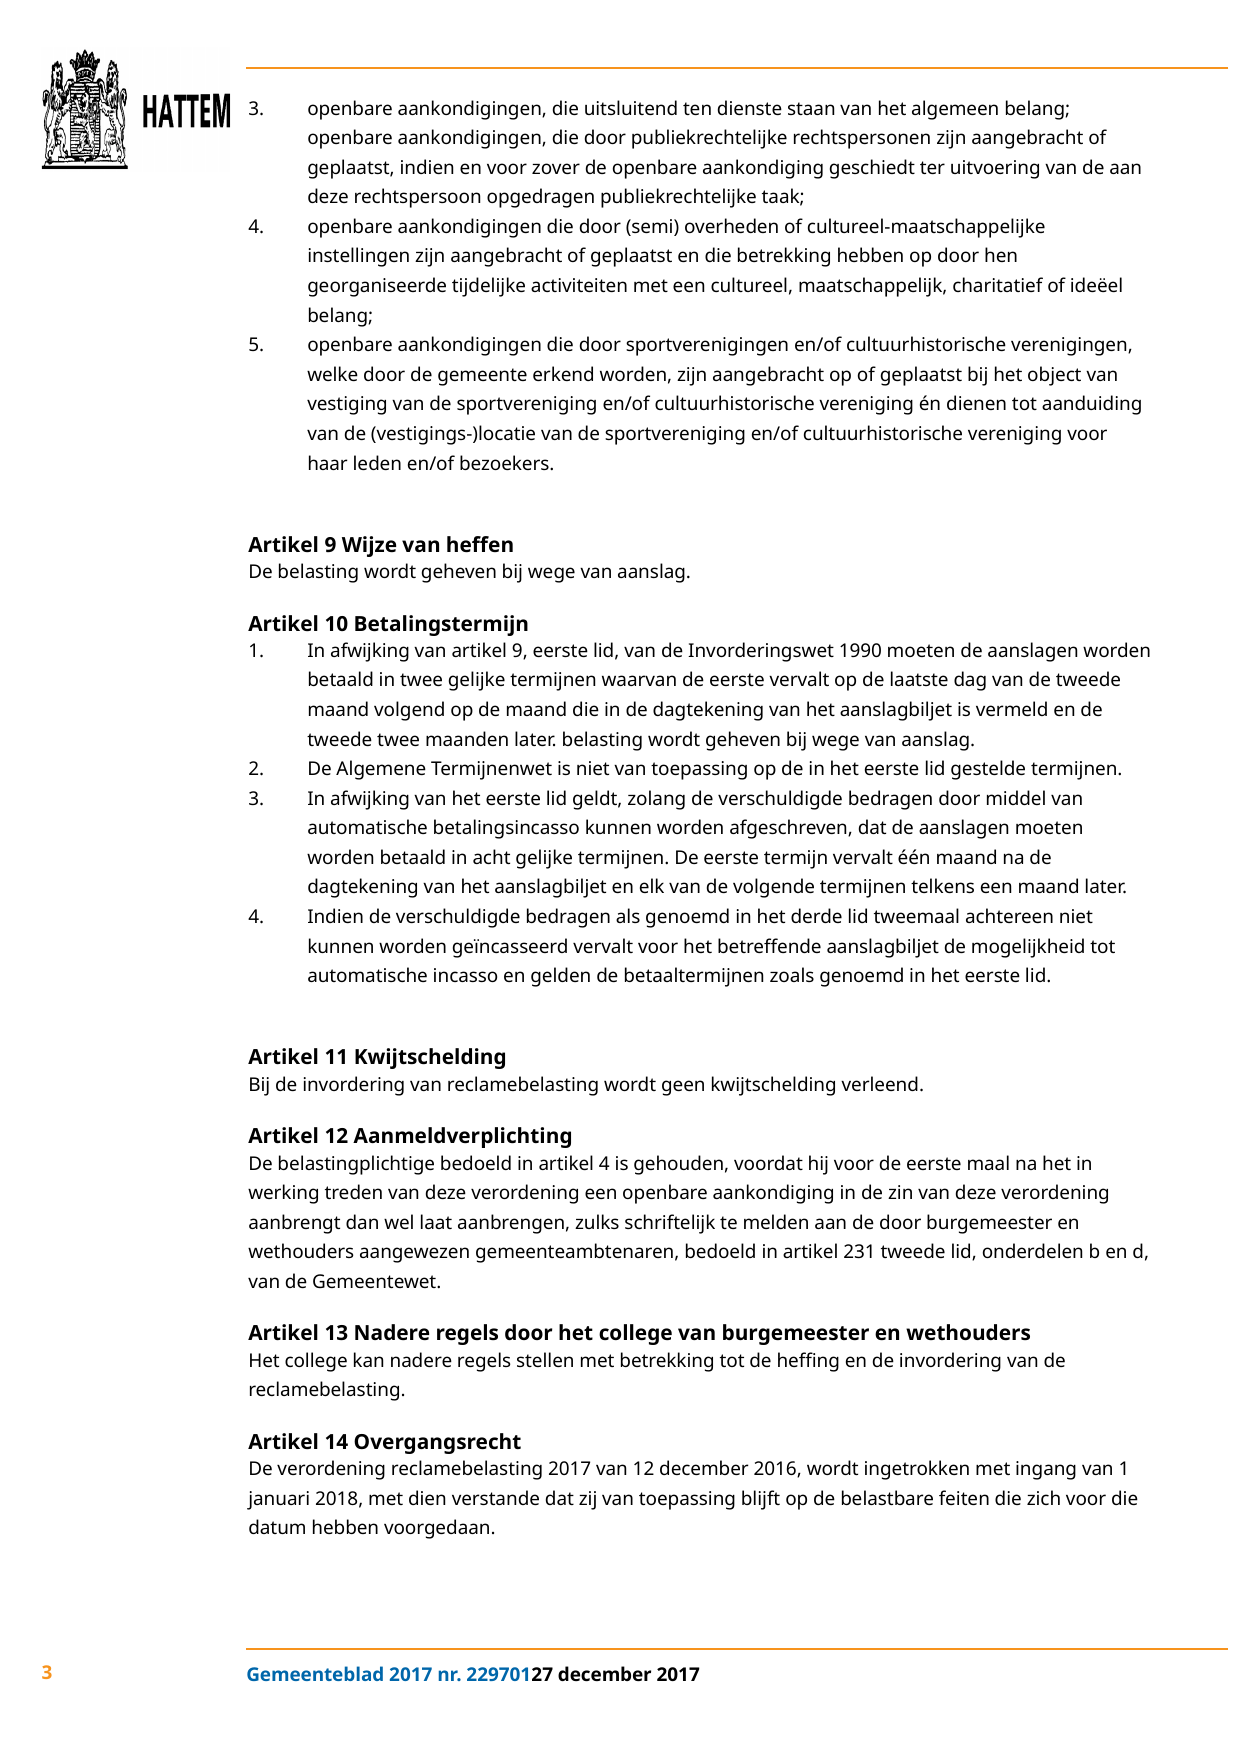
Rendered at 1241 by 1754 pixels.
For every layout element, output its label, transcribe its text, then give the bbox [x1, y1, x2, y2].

text Het college kan nadere regels stellen met betrekking tot de heffing en de invordering van de reclamebelasting. [248, 1347, 1152, 1402]
text Artikel 10 Betalingstermijn [248, 609, 1152, 637]
list openbare aankondigingen die door (semi) overheden of cultureel-maatschappelijke instellingen zijn aangebracht of geplaatst en die betrekking hebben op door hen georganiseerde tijdelijke activiteiten met een cultureel, maatschappelijk, charitatief of ideëel belang; [248, 213, 1152, 328]
list openbare aankondigingen, die uitsluitend ten dienste staan van het algemeen belang; openbare aankondigingen, die door publiekrechtelijke rechtspersonen zijn aangebracht of geplaatst, indien en voor zover de openbare aankondiging geschiedt ter uitvoering van de aan deze rechtspersoon opgedragen publiekrechtelijke taak; [248, 95, 1152, 209]
text Artikel 13 Nadere regels door het college van burgemeester en wethouders [248, 1318, 1152, 1347]
list In afwijking van het eerste lid geldt, zolang de verschuldigde bedragen door middel van automatische betalingsincasso kunnen worden afgeschreven, dat de aanslagen moeten worden betaald in acht gelijke termijnen. De eerste termijn vervalt één maand na de dagtekening van het aanslagbiljet en elk van de volgende termijnen telkens een maand later. [248, 785, 1152, 899]
text Bij de invordering van reclamebelasting wordt geen kwijtschelding verleend. [248, 1071, 1152, 1097]
text Artikel 12 Aanmeldverplichting [248, 1121, 1152, 1150]
text De verordening reclamebelasting 2017 van 12 december 2016, wordt ingetrokken met ingang van 1 januari 2018, met dien verstande dat zij van toepassing blijft op de belastbare feiten die zich voor die datum hebben voorgedaan. [248, 1455, 1152, 1540]
list openbare aankondigingen die door sportverenigingen en/of cultuurhistorische verenigingen, welke door de gemeente erkend worden, zijn aangebracht op of geplaatst bij het object van vestiging van de sportvereniging en/of cultuurhistorische vereniging én dienen tot aanduiding van de (vestigings-)locatie van de sportvereniging en/of cultuurhistorische vereniging voor haar leden en/of bezoekers. [248, 331, 1152, 476]
picture [41, 47, 231, 172]
list In afwijking van artikel 9, eerste lid, van de Invorderingswet 1990 moeten de aanslagen worden betaald in twee gelijke termijnen waarvan de eerste vervalt op de laatste dag van de tweede maand volgend op de maand die in de dagtekening van het aanslagbiljet is vermeld en de tweede twee maanden later. belasting wordt geheven bij wege van aanslag. [248, 637, 1152, 752]
text De belasting wordt geheven bij wege van aanslag. [248, 558, 1152, 584]
list Indien de verschuldigde bedragen als genoemd in het derde lid tweemaal achtereen niet kunnen worden geïncasseerd vervalt voor het betreffende aanslagbiljet de mogelijkheid tot automatische incasso en gelden de betaaltermijnen zoals genoemd in het eerste lid. [248, 903, 1152, 988]
list De Algemene Termijnenwet is niet van toepassing op de in het eerste lid gestelde termijnen. [248, 755, 1152, 781]
text Artikel 11 Kwijtschelding [248, 1042, 1152, 1071]
text Artikel 14 Overgangsrecht [248, 1427, 1152, 1455]
text De belastingplichtige bedoeld in artikel 4 is gehouden, voordat hij voor de eerste maal na het in werking treden van deze verordening een openbare aankondiging in de zin van deze verordening aanbrengt dan wel laat aanbrengen, zulks schriftelijk te melden aan de door burgemeester en wethouders aangewezen gemeenteambtenaren, bedoeld in artikel 231 tweede lid, onderdelen b en d, van de Gemeentewet. [248, 1150, 1152, 1294]
text Artikel 9 Wijze van heffen [248, 530, 1152, 558]
